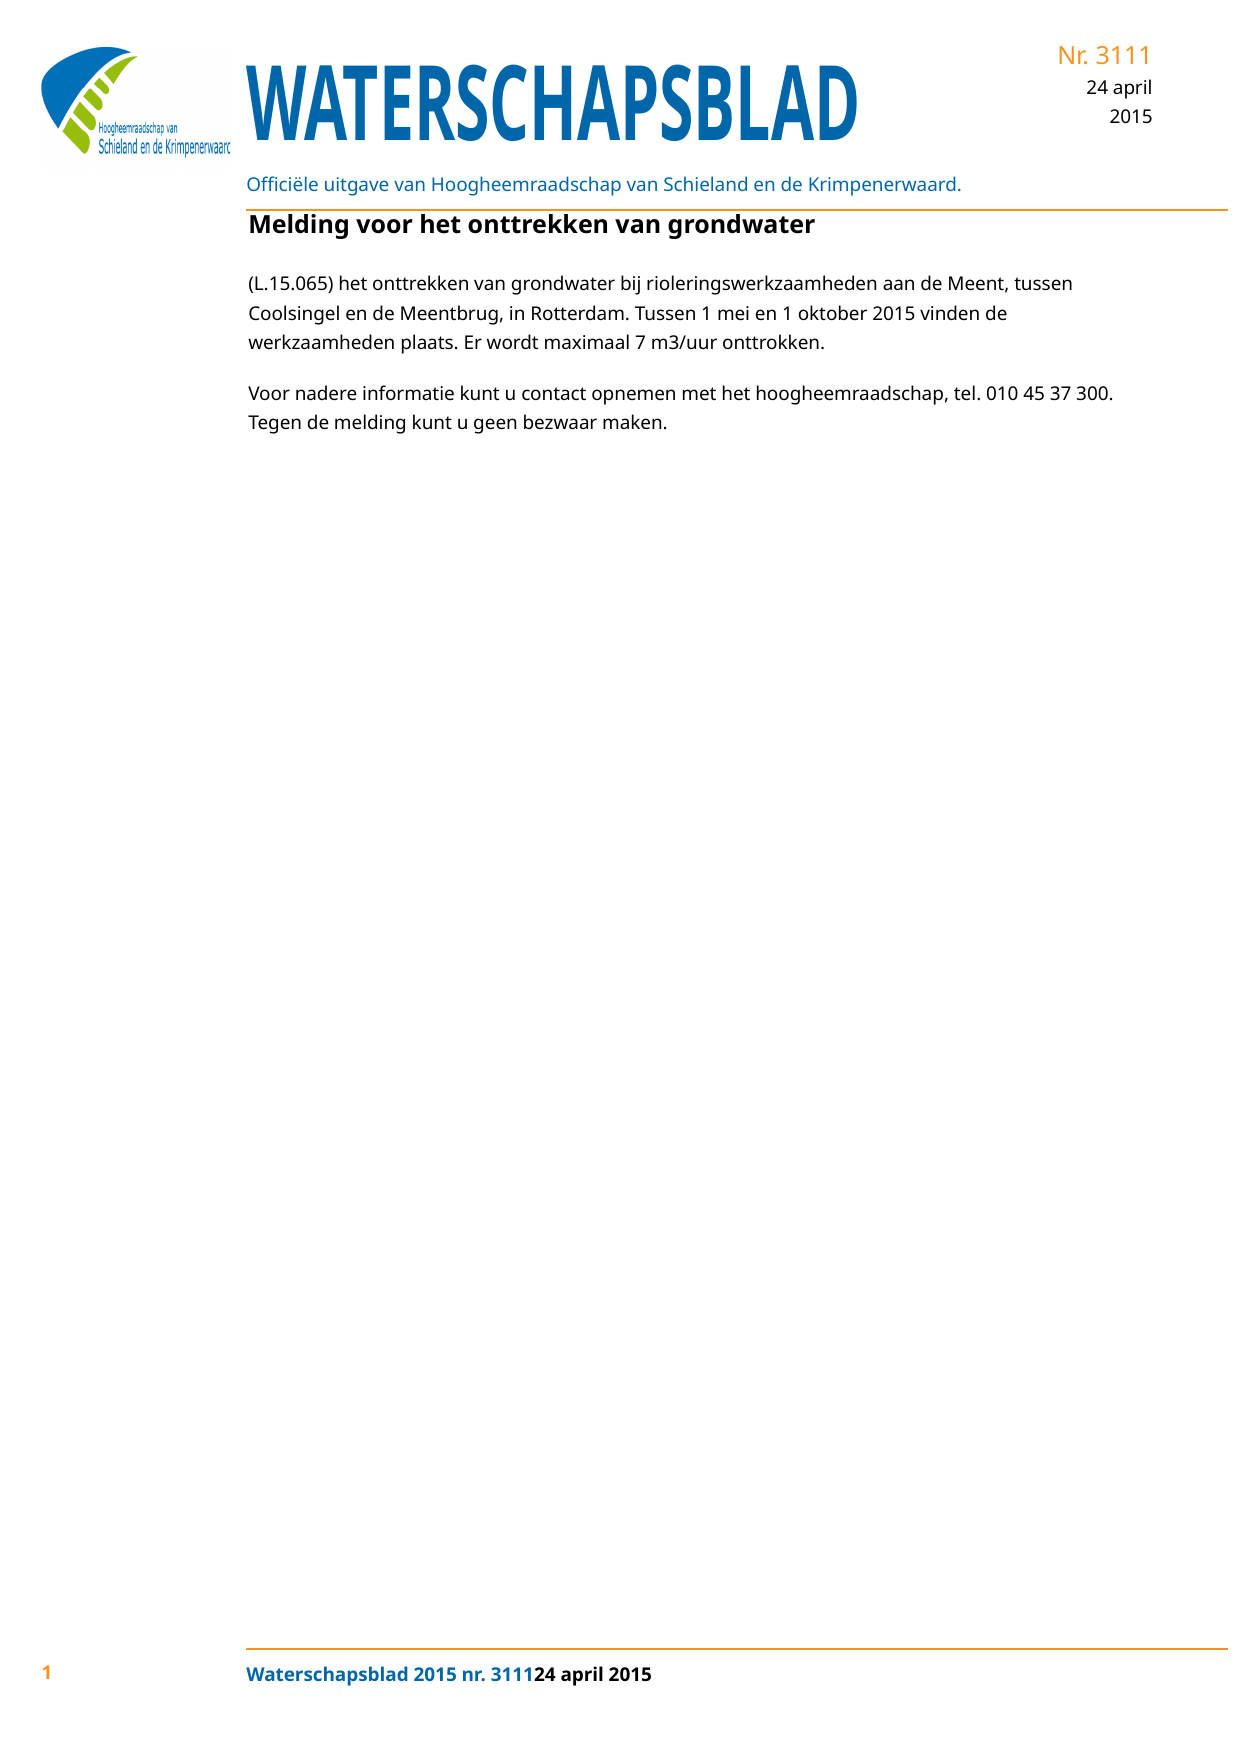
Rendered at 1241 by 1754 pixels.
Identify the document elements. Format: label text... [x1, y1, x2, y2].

text Melding voor het onttrekken van grondwater [248, 211, 1152, 241]
text (L.15.065) het onttrekken van grondwater bij rioleringswerkzaamheden aan de Meent, tussen Coolsingel en de Meentbrug, in Rotterdam. Tussen 1 mei en 1 oktober 2015 vinden de werkzaamheden plaats. Er wordt maximaal 7 m3/uur onttrokken. [248, 270, 1152, 355]
picture [41, 47, 231, 172]
text Voor nadere informatie kunt u contact opnemen met het hoogheemraadschap, tel. 010 45 37 300. Tegen de melding kunt u geen bezwaar maken. [248, 380, 1152, 435]
